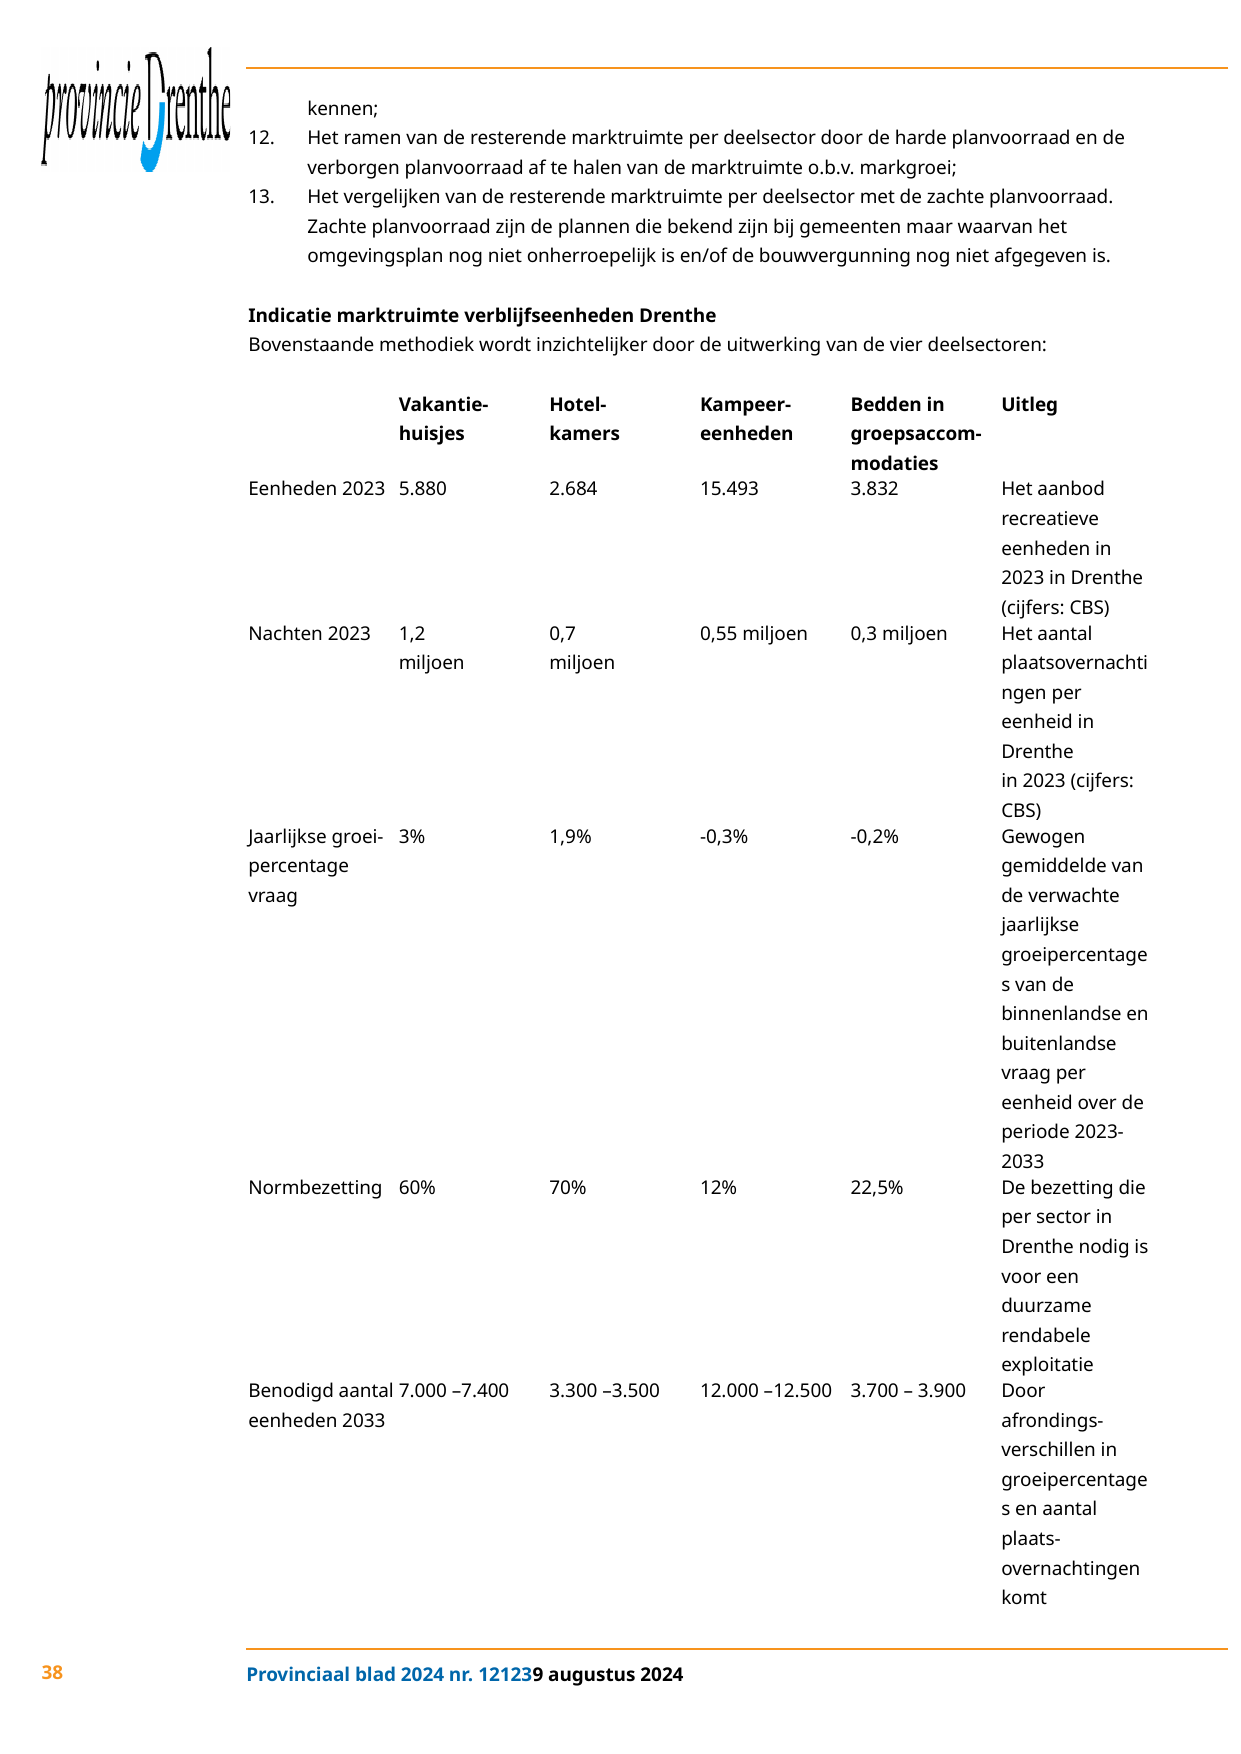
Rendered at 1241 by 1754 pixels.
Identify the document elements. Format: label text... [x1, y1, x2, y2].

table_cell De bezetting die per sector in Drenthe nodig is voor een duurzame rendabele exploitatie [1001, 1174, 1152, 1377]
table_cell 1,2 miljoen [399, 620, 549, 823]
table_cell -0,2% [850, 823, 1001, 1174]
table_header Bedden in groepsaccom-modaties [850, 391, 1001, 476]
picture [41, 47, 231, 172]
table_header Kampeer-eenheden [700, 391, 850, 476]
table_cell Nachten 2023 [248, 620, 398, 823]
table_cell Gewogen gemiddelde van de verwachte jaarlijkse groeipercentages van de binnenlandse en buitenlandse vraag per eenheid over de periode 2023-2033 [1001, 823, 1152, 1174]
table_cell 3.700 – 3.900 [850, 1377, 1001, 1610]
table_cell Eenheden 2023 [248, 476, 398, 620]
table_cell 60% [399, 1174, 549, 1377]
table_cell -0,3% [700, 823, 850, 1174]
table_cell Het aanbod recreatieve eenheden in 2023 in Drenthe (cijfers: CBS) [1001, 476, 1152, 620]
text Bovenstaande methodiek wordt inzichtelijker door de uitwerking van de vier deelsectoren: [248, 331, 1152, 357]
list Het vergelijken van de resterende marktruimte per deelsector met de zachte planvoorraad. Zachte planvoorraad zijn de plannen die bekend zijn bij gemeenten maar waarvan het omgevingsplan nog niet onherroepelijk is en/of de bouwvergunning nog niet afgegeven is. [248, 183, 1152, 268]
table_cell 70% [549, 1174, 700, 1377]
table_cell Benodigd aantal eenheden 2033 [248, 1377, 398, 1610]
list Het ramen van de resterende marktruimte per deelsector door de harde planvoorraad en de verborgen planvoorraad af te halen van de marktruimte o.b.v. markgroei; [248, 124, 1152, 180]
table_cell 3% [399, 823, 549, 1174]
table_cell 7.000 –7.400 [399, 1377, 549, 1610]
table_cell 12% [700, 1174, 850, 1377]
table_cell 0,7 miljoen [549, 620, 700, 823]
table_cell 3.300 –3.500 [549, 1377, 700, 1610]
table_cell Normbezetting [248, 1174, 398, 1377]
text Indicatie marktruimte verblijfseenheden Drenthe [248, 302, 1152, 328]
table_cell 0,3 miljoen [850, 620, 1001, 823]
table_header [248, 391, 398, 476]
table_cell 5.880 [399, 476, 549, 620]
table_cell 1,9% [549, 823, 700, 1174]
table_header Uitleg [1001, 391, 1152, 476]
list kennen; [248, 95, 1152, 121]
table_cell 0,55 miljoen [700, 620, 850, 823]
table_header Hotel- kamers [549, 391, 700, 476]
table_cell 3.832 [850, 476, 1001, 620]
table_cell 15.493 [700, 476, 850, 620]
table_cell Het aantal plaatsovernachtingen per eenheid in Drenthe in 2023 (cijfers: CBS) [1001, 620, 1152, 823]
table_cell Door afrondings- verschillen in groeipercentages en aantal plaats- overnachtingen komt [1001, 1377, 1152, 1610]
table_cell 22,5% [850, 1174, 1001, 1377]
table_cell Jaarlijkse groei- percentage vraag [248, 823, 398, 1174]
table_cell 2.684 [549, 476, 700, 620]
table_cell 12.000 –12.500 [700, 1377, 850, 1610]
table_header Vakantie-huisjes [399, 391, 549, 476]
